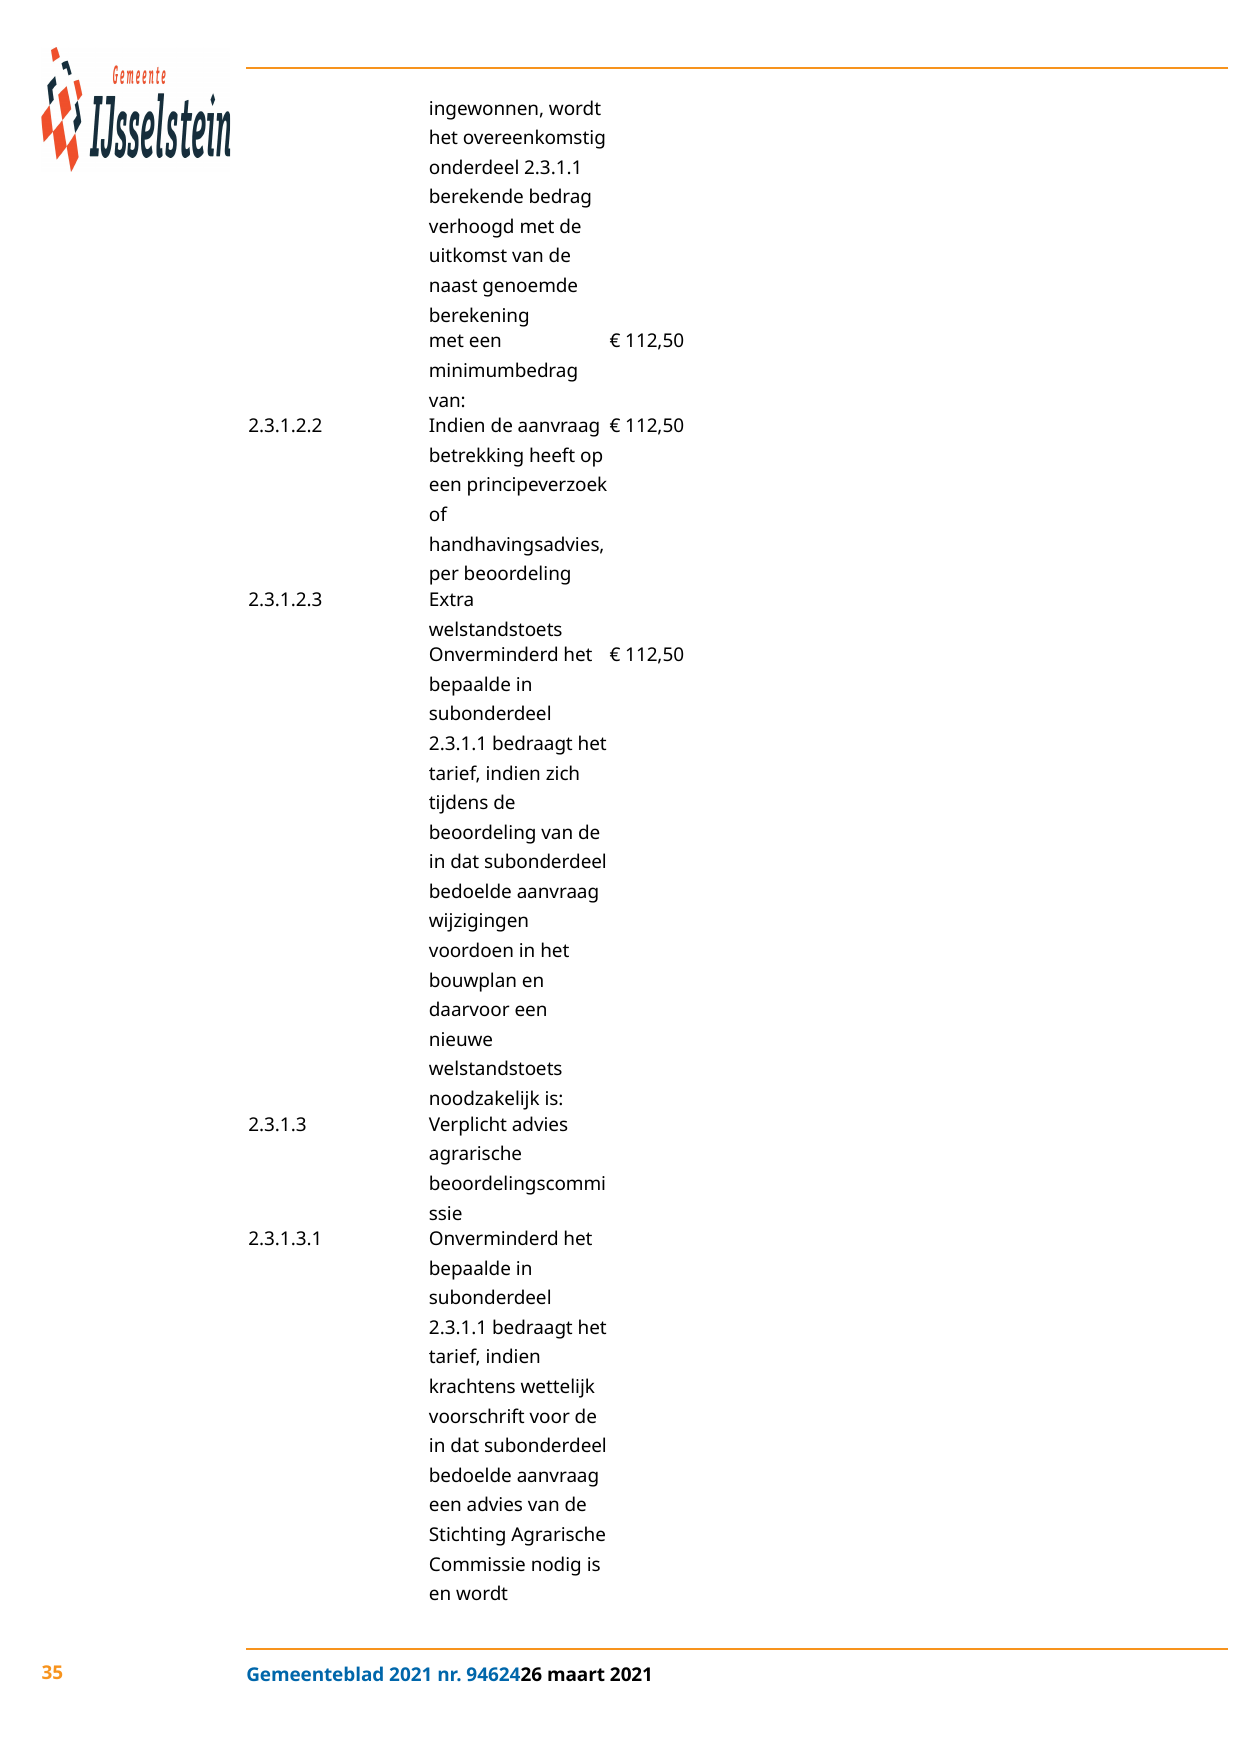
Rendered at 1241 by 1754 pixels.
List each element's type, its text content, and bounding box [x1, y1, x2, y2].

table_cell Verplicht advies agrarische beoordelingscommissie [429, 1111, 609, 1225]
table_cell [248, 328, 429, 412]
table_cell € 112,50 [609, 328, 790, 412]
table_cell [609, 1111, 790, 1225]
table_cell Onverminderd het bepaalde in subonderdeel 2.3.1.1 bedraagt het tarief, indien krachtens wettelijk voorschrift voor de in dat subonderdeel bedoelde aanvraag een advies van de Stichting Agrarische Commissie nodig is en wordt [429, 1225, 609, 1606]
picture [41, 47, 231, 172]
table_cell [609, 586, 790, 641]
table_cell 2.3.1.3.1 [248, 1225, 429, 1606]
table_cell met een minimumbedrag van: [429, 328, 609, 412]
table_cell 2.3.1.3 [248, 1111, 429, 1225]
table_cell [609, 95, 790, 328]
table_cell 2.3.1.2.3 [248, 586, 429, 641]
table_cell Onverminderd het bepaalde in subonderdeel 2.3.1.1 bedraagt het tarief, indien zich tijdens de beoordeling van de in dat subonderdeel bedoelde aanvraag wijzigingen voordoen in het bouwplan en daarvoor een nieuwe welstandstoets noodzakelijk is: [429, 641, 609, 1111]
table_cell Extra welstandstoets [429, 586, 609, 641]
table_cell [248, 95, 429, 328]
table_cell Indien de aanvraag betrekking heeft op een principeverzoek of handhavingsadvies, per beoordeling [429, 413, 609, 586]
table_cell 2.3.1.2.2 [248, 413, 429, 586]
table_cell [248, 641, 429, 1111]
table_cell € 112,50 [609, 641, 790, 1111]
table_cell € 112,50 [609, 413, 790, 586]
table_cell ingewonnen, wordt het overeenkomstig onderdeel 2.3.1.1 berekende bedrag verhoogd met de uitkomst van de naast genoemde berekening [429, 95, 609, 328]
table_cell [609, 1225, 790, 1606]
